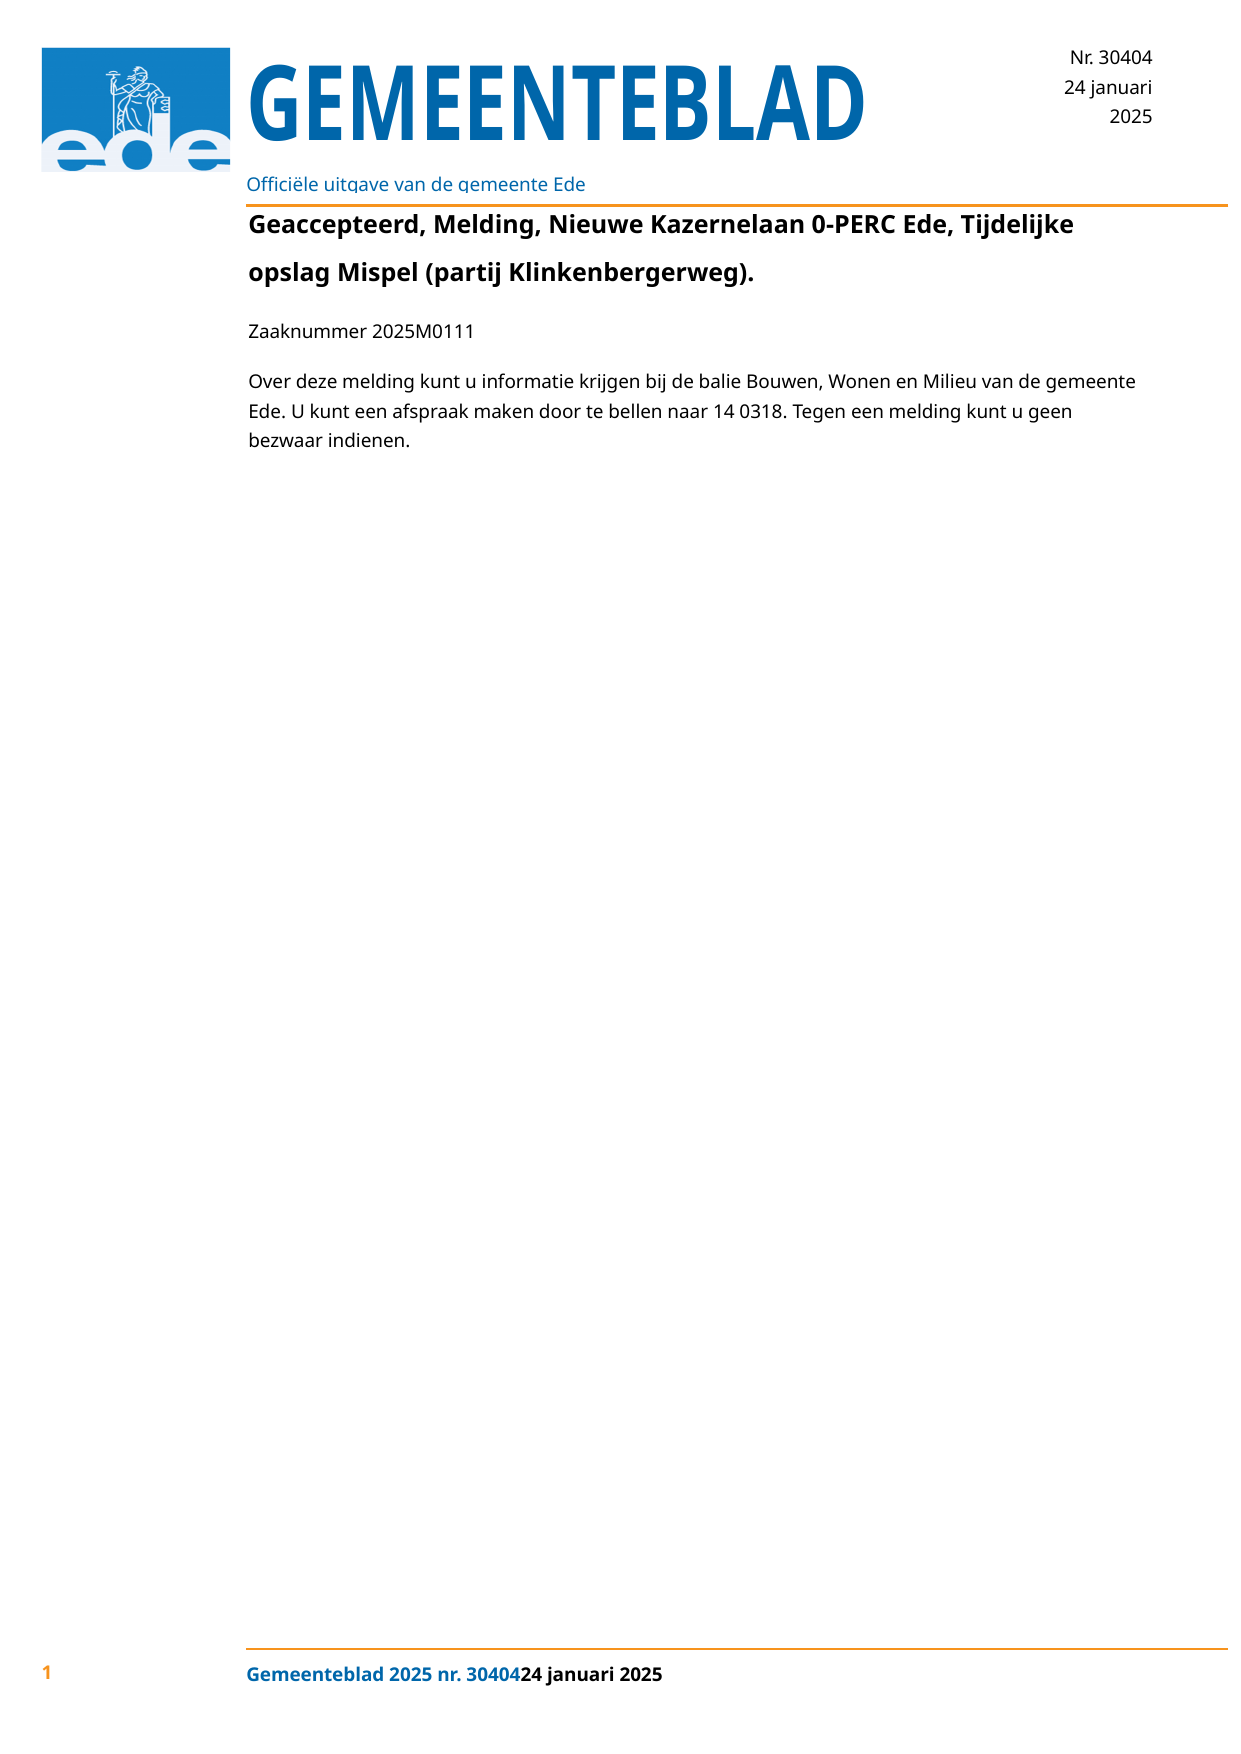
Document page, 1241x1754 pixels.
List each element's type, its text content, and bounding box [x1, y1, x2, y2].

text Over deze melding kunt u informatie krijgen bij de balie Bouwen, Wonen en Milieu van de gemeente Ede. U kunt een afspraak maken door te bellen naar 14 0318. Tegen een melding kunt u geen bezwaar indienen. [248, 368, 1152, 453]
text Geaccepteerd, Melding, Nieuwe Kazernelaan 0-PERC Ede, Tijdelijke opslag Mispel (partij Klinkenbergerweg). [248, 207, 1152, 288]
text Zaaknummer 2025M0111 [248, 318, 1152, 344]
picture [41, 47, 231, 172]
